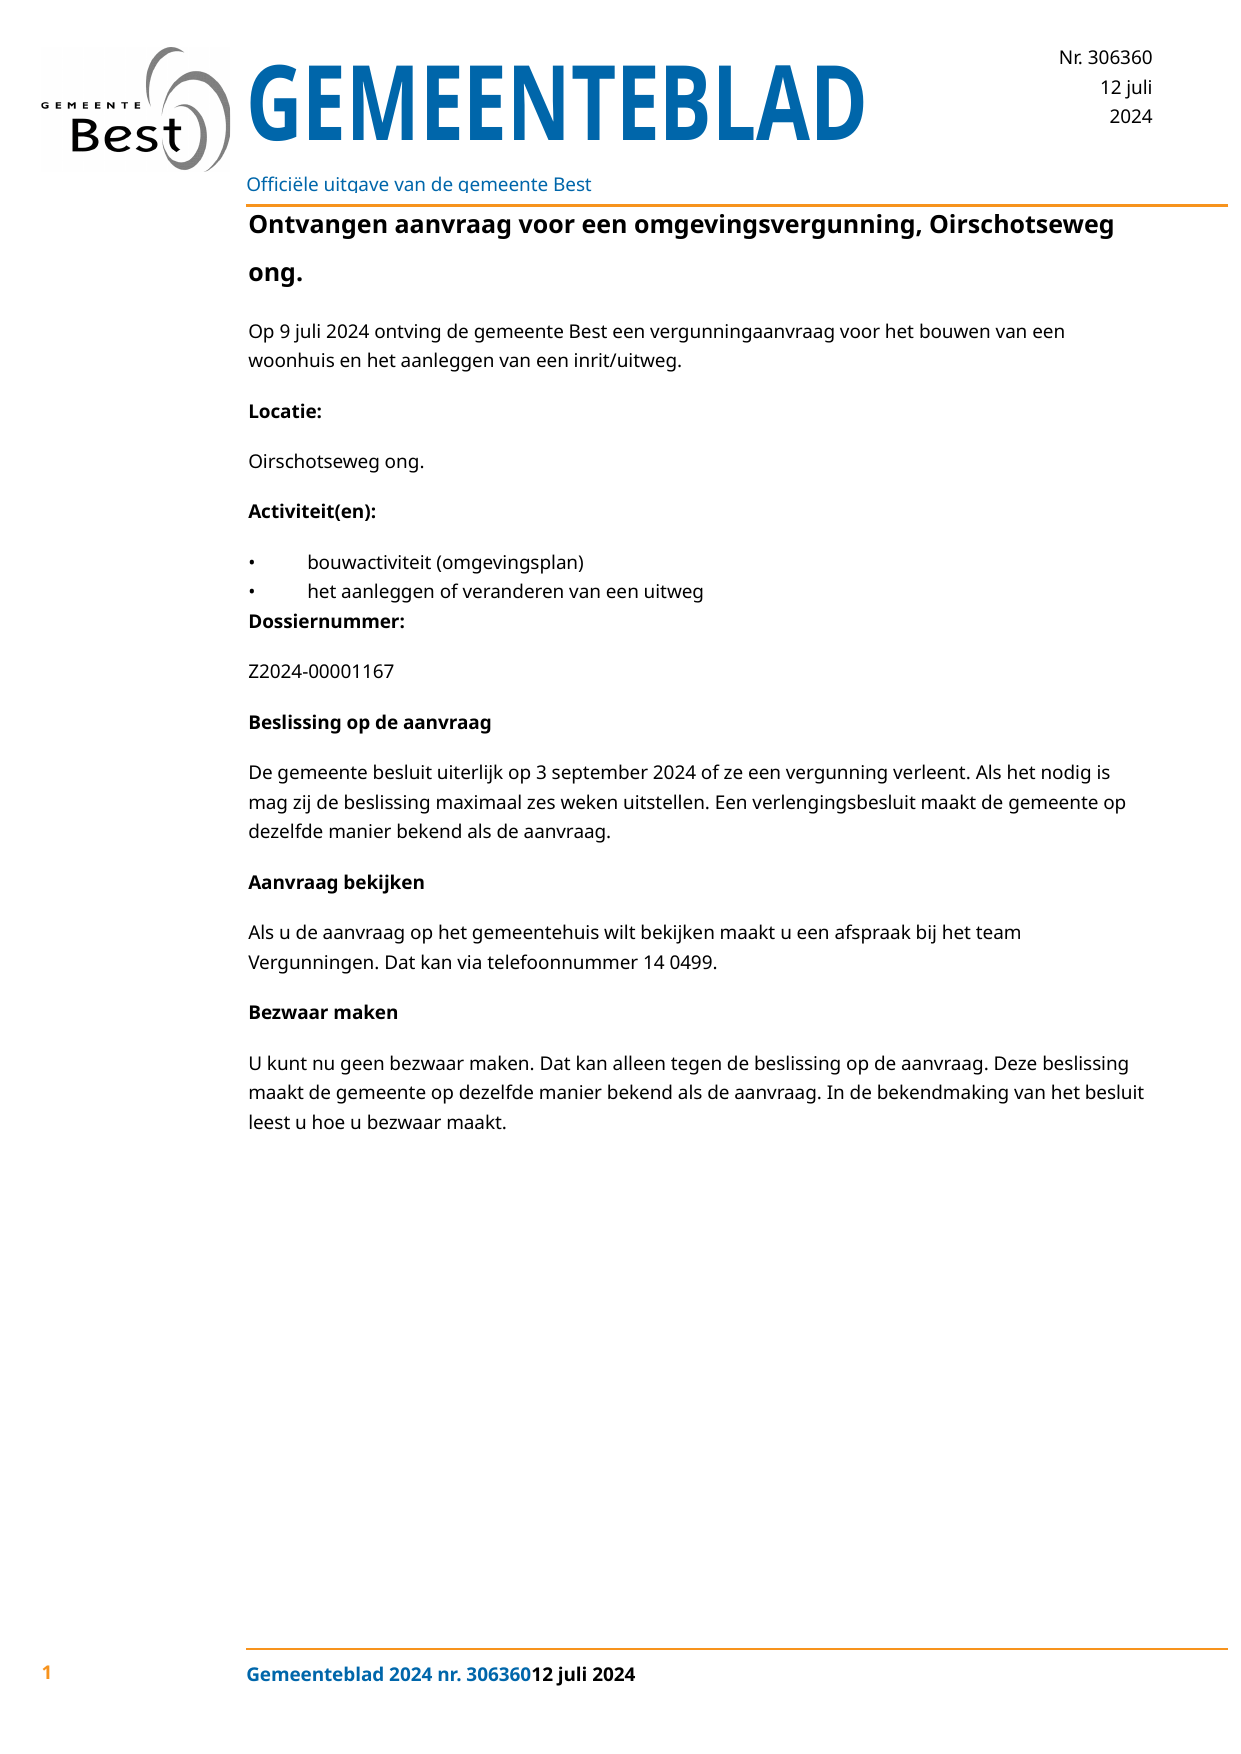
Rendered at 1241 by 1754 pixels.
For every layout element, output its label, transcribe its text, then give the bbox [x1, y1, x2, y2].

text Locatie: [248, 398, 1152, 424]
text Z2024-00001167 [248, 659, 1152, 684]
text Op 9 juli 2024 ontving de gemeente Best een vergunningaanvraag voor het bouwen van een woonhuis en het aanleggen van een inrit/uitweg. [248, 318, 1152, 373]
text Activiteit(en): [248, 499, 1152, 524]
text Als u de aanvraag op het gemeentehuis wilt bekijken maakt u een afspraak bij het team Vergunningen. Dat kan via telefoonnummer 14 0499. [248, 919, 1152, 975]
text Oirschotseweg ong. [248, 448, 1152, 474]
text Aanvraag bekijken [248, 869, 1152, 895]
text De gemeente besluit uiterlijk op 3 september 2024 of ze een vergunning verleent. Als het nodig is mag zij de beslissing maximaal zes weken uitstellen. Een verlengingsbesluit maakt de gemeente op dezelfde manier bekend als de aanvraag. [248, 759, 1152, 844]
text Dossiernummer: [248, 608, 1152, 634]
text Bezwaar maken [248, 999, 1152, 1025]
text Beslissing op de aanvraag [248, 709, 1152, 735]
text Ontvangen aanvraag voor een omgevingsvergunning, Oirschotseweg ong. [248, 207, 1152, 288]
list het aanleggen of veranderen van een uitweg [248, 579, 1152, 604]
text U kunt nu geen bezwaar maken. Dat kan alleen tegen de beslissing op de aanvraag. Deze beslissing maakt de gemeente op dezelfde manier bekend als de aanvraag. In de bekendmaking van het besluit leest u hoe u bezwaar maakt. [248, 1050, 1152, 1135]
picture [41, 47, 231, 172]
list bouwactiviteit (omgevingsplan) [248, 549, 1152, 575]
